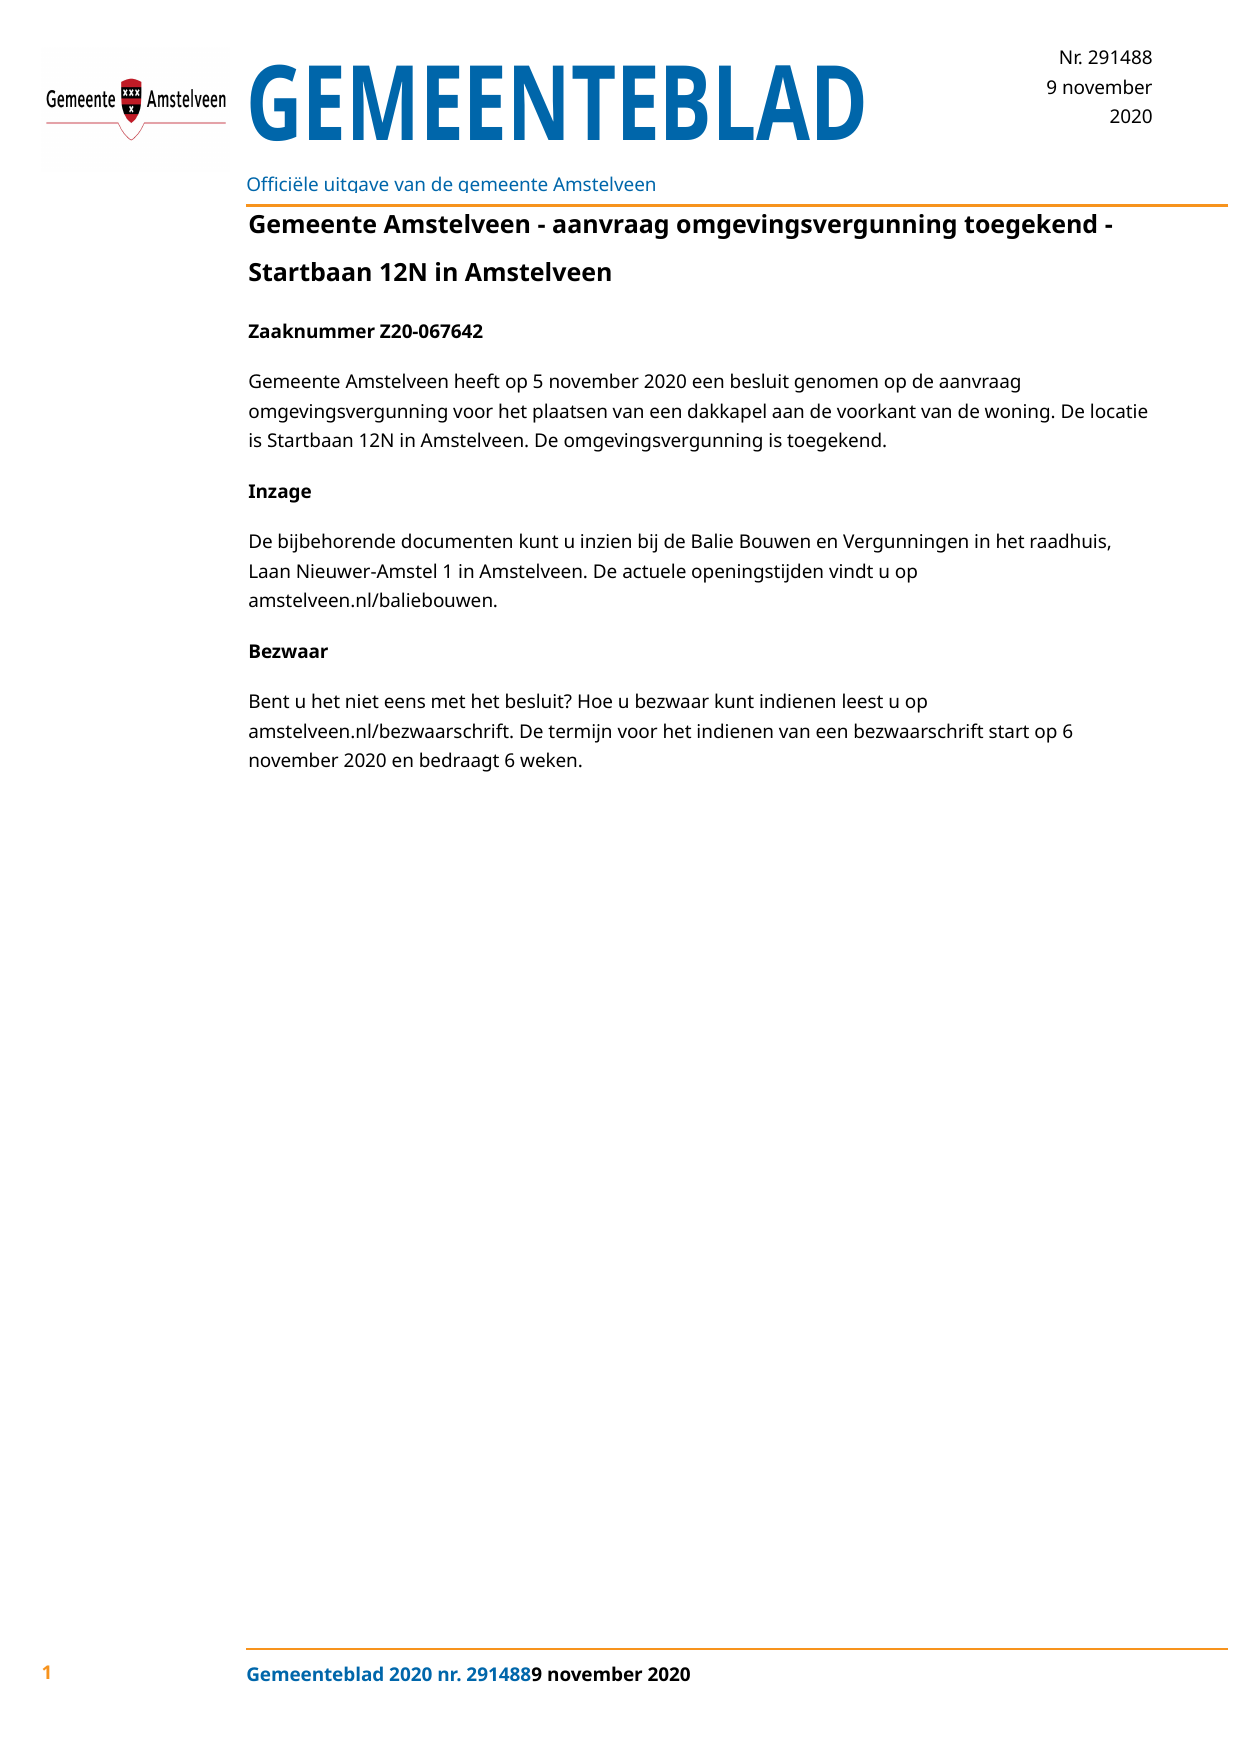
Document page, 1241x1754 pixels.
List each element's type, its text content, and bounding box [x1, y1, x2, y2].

text Bezwaar [248, 638, 1152, 664]
text Gemeente Amstelveen - aanvraag omgevingsvergunning toegekend - Startbaan 12N in Amstelveen [248, 207, 1152, 288]
text Inzage [248, 478, 1152, 504]
text De bijbehorende documenten kunt u inzien bij de Balie Bouwen en Vergunningen in het raadhuis, Laan Nieuwer-Amstel 1 in Amstelveen. De actuele openingstijden vindt u op amstelveen.nl/baliebouwen. [248, 528, 1152, 613]
text Zaaknummer Z20-067642 [248, 318, 1152, 344]
text Bent u het niet eens met het besluit? Hoe u bezwaar kunt indienen leest u op amstelveen.nl/bezwaarschrift. De termijn voor het indienen van een bezwaarschrift start op 6 november 2020 en bedraagt 6 weken. [248, 688, 1152, 773]
text Gemeente Amstelveen heeft op 5 november 2020 een besluit genomen op de aanvraag omgevingsvergunning voor het plaatsen van een dakkapel aan de voorkant van de woning. De locatie is Startbaan 12N in Amstelveen. De omgevingsvergunning is toegekend. [248, 368, 1152, 453]
picture [41, 47, 231, 172]
